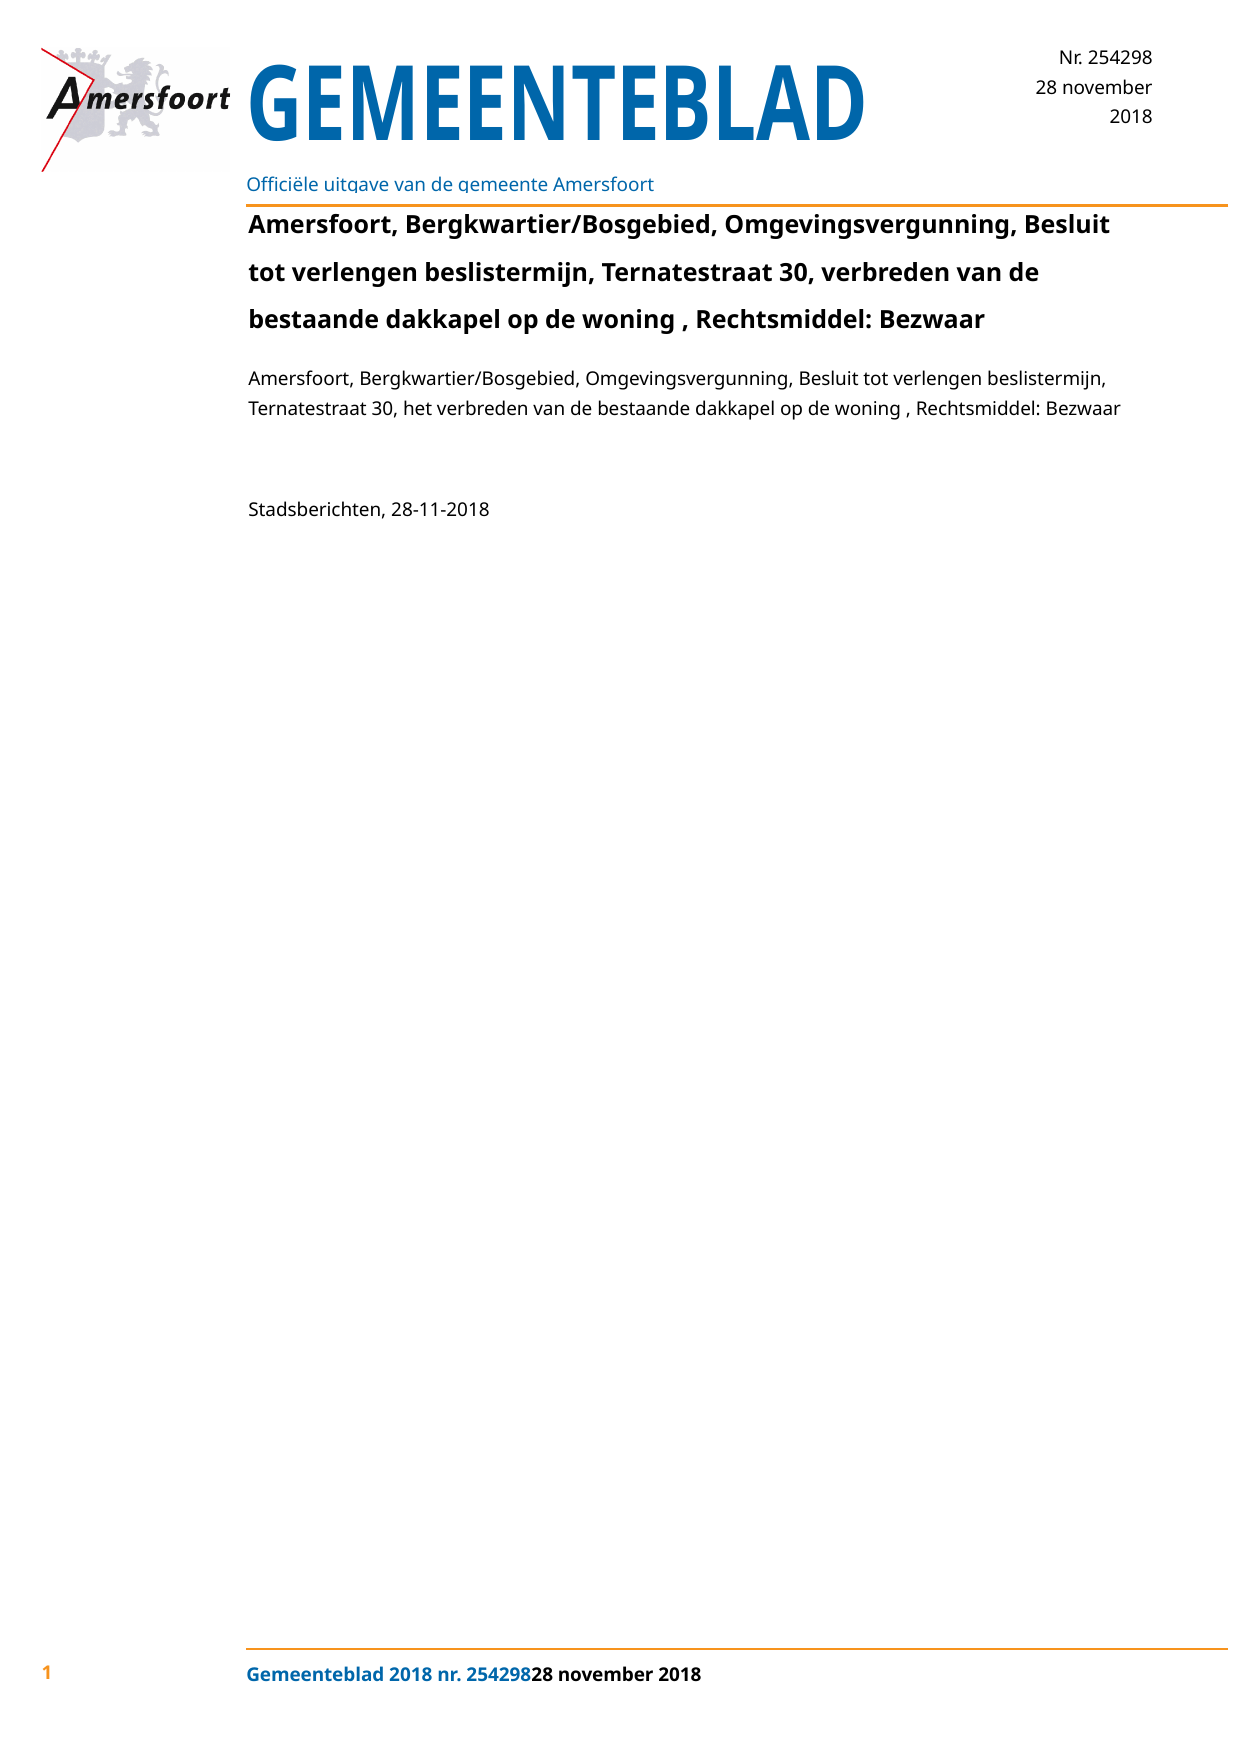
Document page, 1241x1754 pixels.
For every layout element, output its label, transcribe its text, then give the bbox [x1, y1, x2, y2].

text Amersfoort, Bergkwartier/Bosgebied, Omgevingsvergunning, Besluit tot verlengen beslistermijn, Ternatestraat 30, het verbreden van de bestaande dakkapel op de woning , Rechtsmiddel: Bezwaar [248, 366, 1152, 421]
picture [41, 47, 231, 172]
text Amersfoort, Bergkwartier/Bosgebied, Omgevingsvergunning, Besluit tot verlengen beslistermijn, Ternatestraat 30, verbreden van de bestaande dakkapel op de woning , Rechtsmiddel: Bezwaar [248, 207, 1152, 336]
text Stadsberichten, 28-11-2018 [248, 496, 1152, 522]
